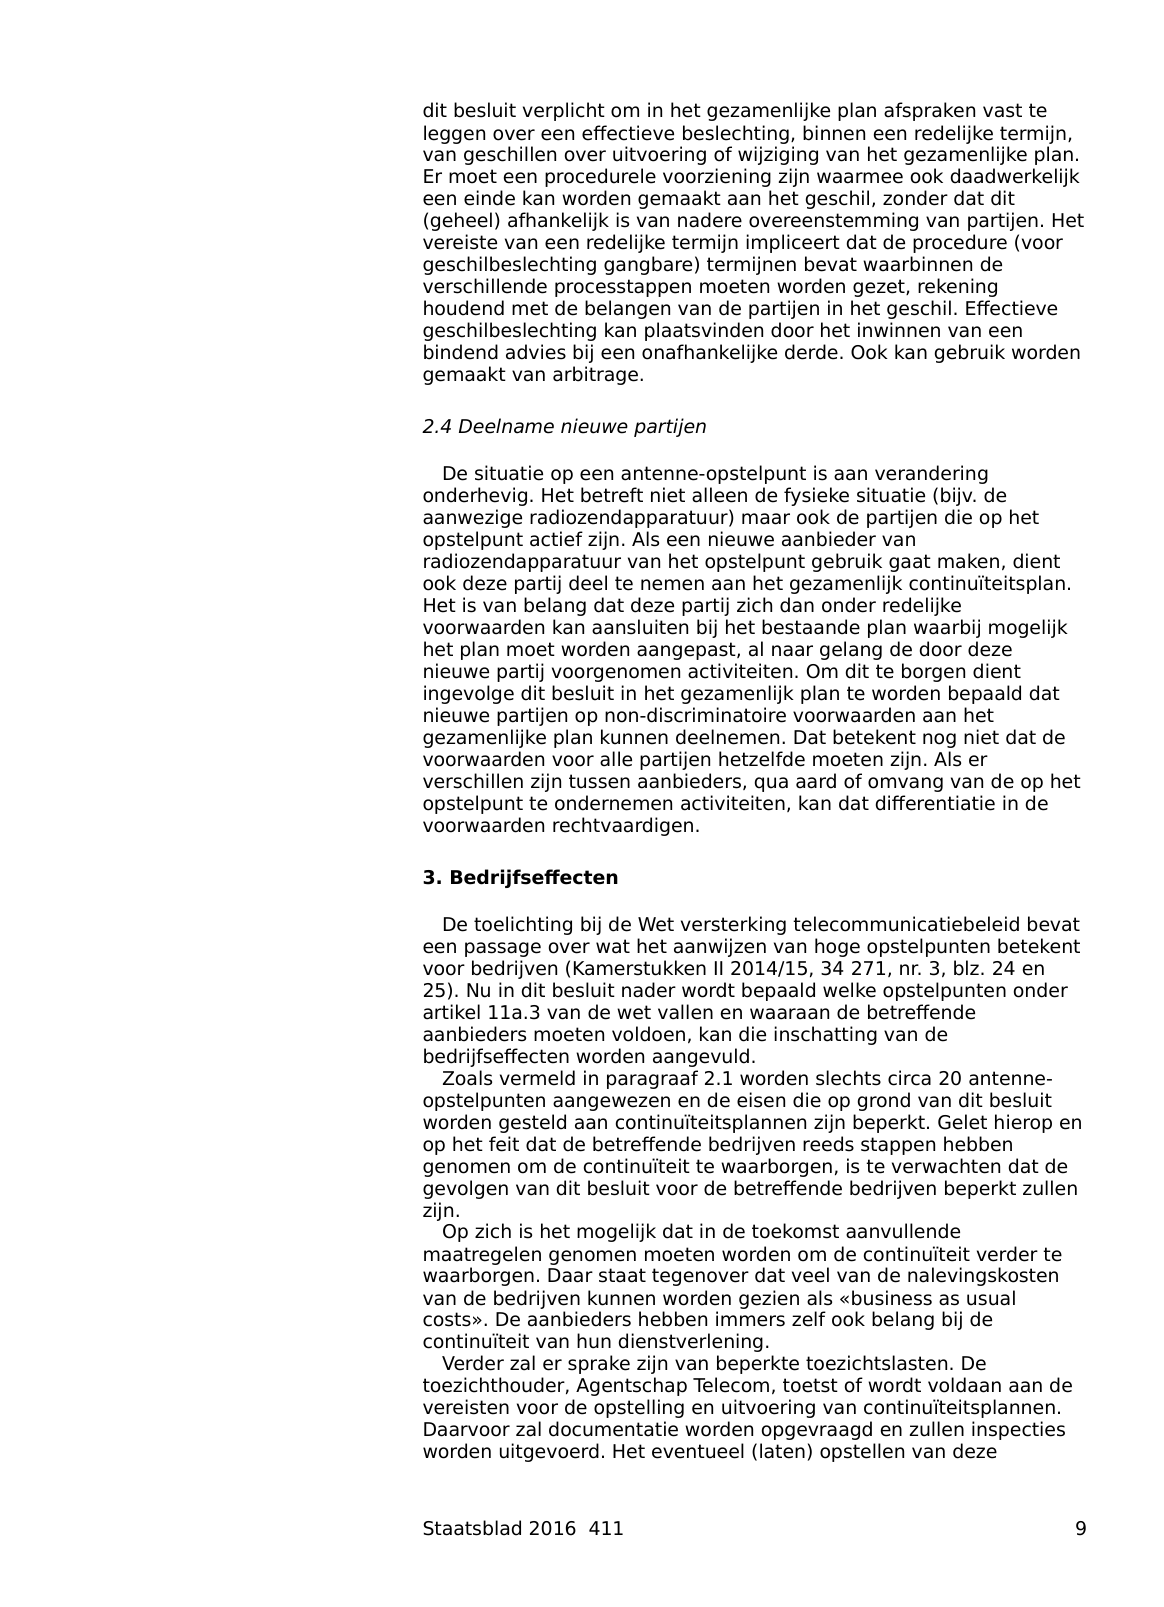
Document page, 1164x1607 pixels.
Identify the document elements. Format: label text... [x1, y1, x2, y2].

subtitle 3. Bedrijfseffecten [422, 867, 1087, 889]
subtitle 2.4 Deelname nieuwe partijen [422, 416, 1087, 438]
text De situatie op een antenne-opstelpunt is aan verandering onderhevig. Het betreft niet alleen de fysieke situatie (bijv. de aanwezige radiozendapparatuur) maar ook de partijen die op het opstelpunt actief zijn. Als een nieuwe aanbieder van radiozendapparatuur van het opstelpunt gebruik gaat maken, dient ook deze partij deel te nemen aan het gezamenlijk continuïteitsplan. Het is van belang dat deze partij zich dan onder redelijke voorwaarden kan aansluiten bij het bestaande plan waarbij mogelijk het plan moet worden aangepast, al naar gelang de door deze nieuwe partij voorgenomen activiteiten. Om dit te borgen dient ingevolge dit besluit in het gezamenlijk plan te worden bepaald dat nieuwe partijen op non-discriminatoire voorwaarden aan het gezamenlijke plan kunnen deelnemen. Dat betekent nog niet dat de voorwaarden voor alle partijen hetzelfde moeten zijn. Als er verschillen zijn tussen aanbieders, qua aard of omvang van de op het opstelpunt te ondernemen activiteiten, kan dat differentiatie in de voorwaarden rechtvaardigen. [422, 463, 1087, 837]
text dit besluit verplicht om in het gezamenlijke plan afspraken vast te leggen over een effectieve beslechting, binnen een redelijke termijn, van geschillen over uitvoering of wijziging van het gezamenlijke plan. Er moet een procedurele voorziening zijn waarmee ook daadwerkelijk een einde kan worden gemaakt aan het geschil, zonder dat dit (geheel) afhankelijk is van nadere overeenstemming van partijen. Het vereiste van een redelijke termijn impliceert dat de procedure (voor geschilbeslechting gangbare) termijnen bevat waarbinnen de verschillende processtappen moeten worden gezet, rekening houdend met de belangen van de partijen in het geschil. Effectieve geschilbeslechting kan plaatsvinden door het inwinnen van een bindend advies bij een onafhankelijke derde. Ook kan gebruik worden gemaakt van arbitrage. [422, 100, 1087, 386]
text De toelichting bij de Wet versterking telecommunicatiebeleid bevat een passage over wat het aanwijzen van hoge opstelpunten betekent voor bedrijven (Kamerstukken II 2014/15, 34 271, nr. 3, blz. 24 en 25). Nu in dit besluit nader wordt bepaald welke opstelpunten onder artikel 11a.3 van de wet vallen en waaraan de betreffende aanbieders moeten voldoen, kan die inschatting van de bedrijfseffecten worden aangevuld. [422, 914, 1087, 1068]
text Op zich is het mogelijk dat in de toekomst aanvullende maatregelen genomen moeten worden om de continuïteit verder te waarborgen. Daar staat tegenover dat veel van de nalevingskosten van de bedrijven kunnen worden gezien als «business as usual costs». De aanbieders hebben immers zelf ook belang bij de continuïteit van hun dienstverlening. [422, 1221, 1087, 1353]
text Zoals vermeld in paragraaf 2.1 worden slechts circa 20 antenne-opstelpunten aangewezen en de eisen die op grond van dit besluit worden gesteld aan continuïteitsplannen zijn beperkt. Gelet hierop en op het feit dat de betreffende bedrijven reeds stappen hebben genomen om de continuïteit te waarborgen, is te verwachten dat de gevolgen van dit besluit voor de betreffende bedrijven beperkt zullen zijn. [422, 1068, 1087, 1221]
text Verder zal er sprake zijn van beperkte toezichtslasten. De toezichthouder, Agentschap Telecom, toetst of wordt voldaan aan de vereisten voor de opstelling en uitvoering van continuïteitsplannen. Daarvoor zal documentatie worden opgevraagd en zullen inspecties worden uitgevoerd. Het eventueel (laten) opstellen van deze [422, 1353, 1087, 1463]
